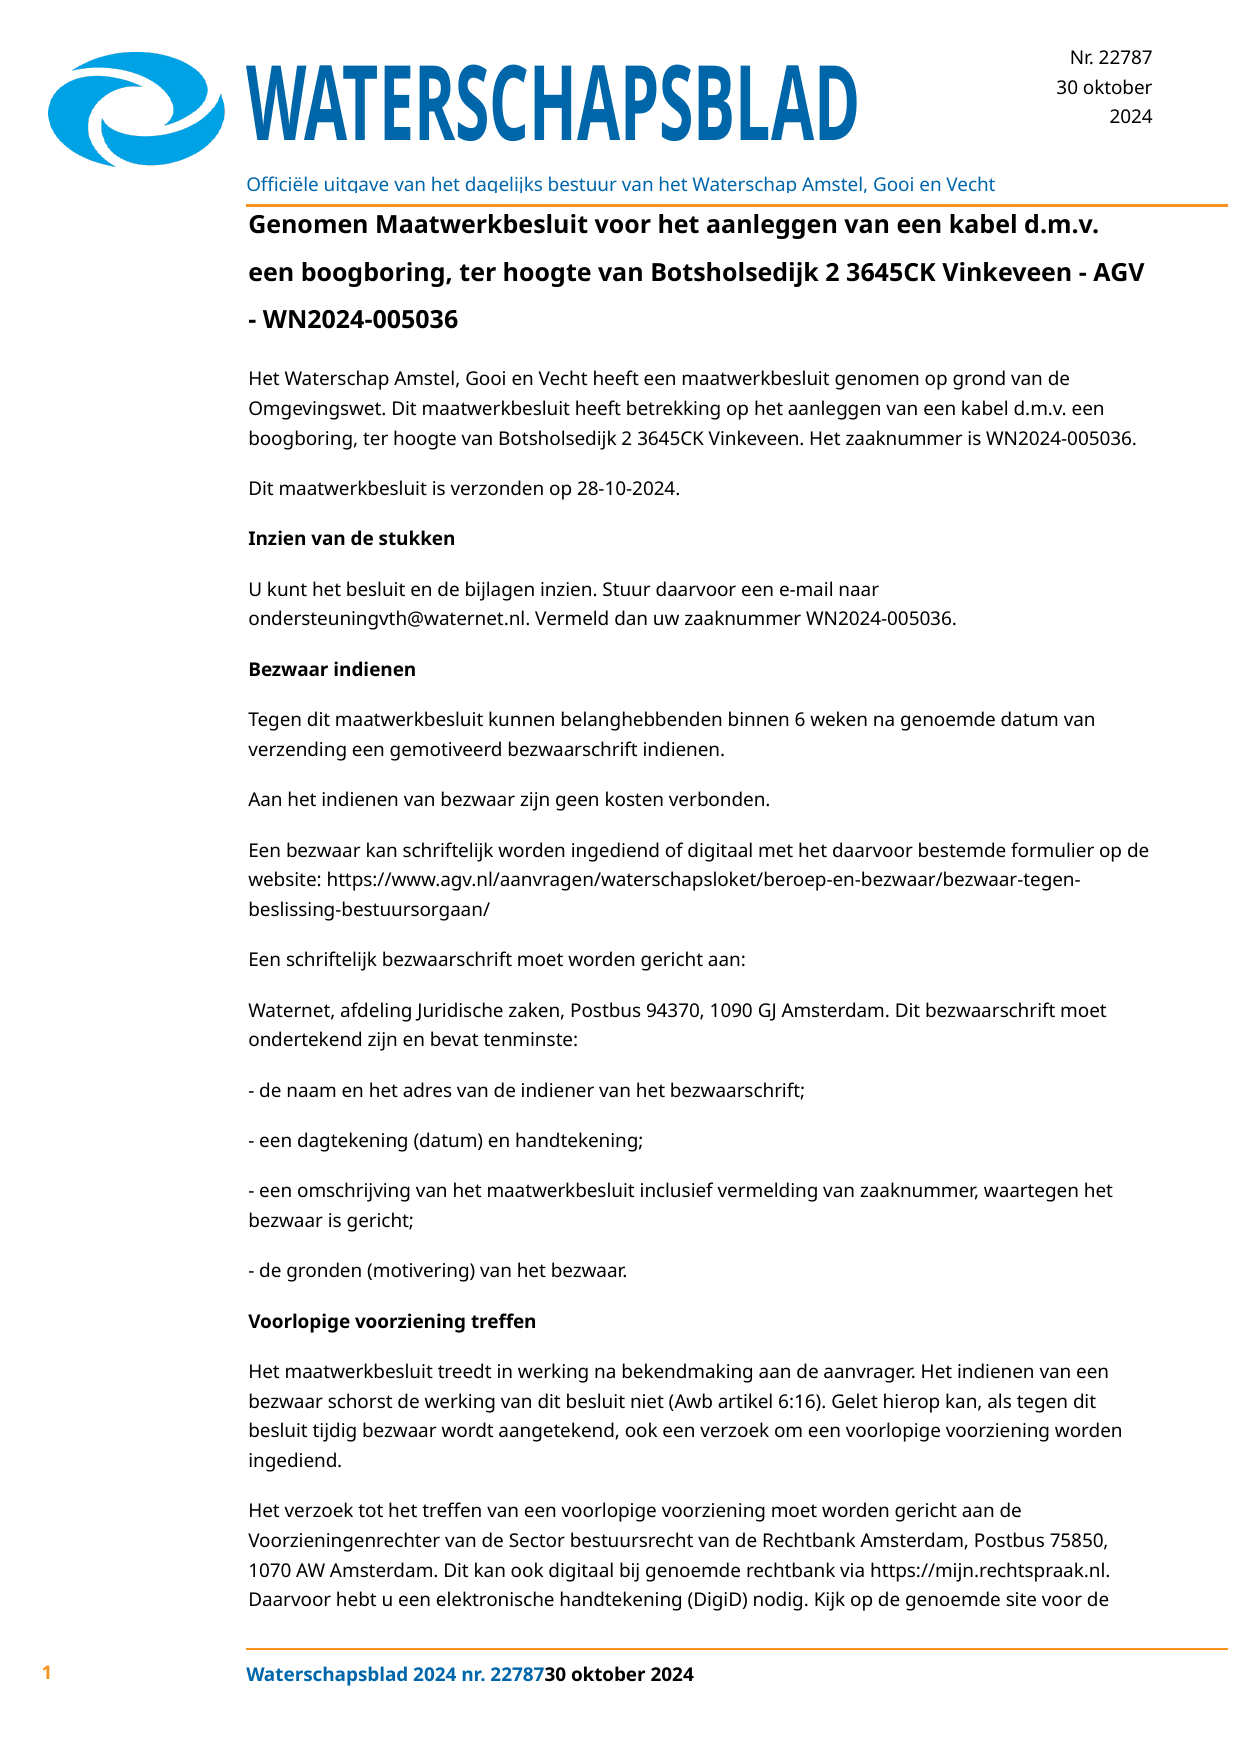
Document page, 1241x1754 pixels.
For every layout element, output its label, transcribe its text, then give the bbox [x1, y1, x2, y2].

text Het maatwerkbesluit treedt in werking na bekendmaking aan de aanvrager. Het indienen van een bezwaar schorst de werking van dit besluit niet (Awb artikel 6:16). Gelet hierop kan, als tegen dit besluit tijdig bezwaar wordt aangetekend, ook een verzoek om een voorlopige voorziening worden ingediend. [248, 1358, 1152, 1473]
text Bezwaar indienen [248, 656, 1152, 682]
text Een schriftelijk bezwaarschrift moet worden gericht aan: [248, 946, 1152, 972]
text Dit maatwerkbesluit is verzonden op 28-10-2024. [248, 475, 1152, 501]
text Aan het indienen van bezwaar zijn geen kosten verbonden. [248, 786, 1152, 812]
text Voorlopige voorziening treffen [248, 1308, 1152, 1334]
text U kunt het besluit en de bijlagen inzien. Stuur daarvoor een e-mail naar ondersteuningvth@waternet.nl. Vermeld dan uw zaaknummer WN2024-005036. [248, 576, 1152, 631]
text - de gronden (motivering) van het bezwaar. [248, 1258, 1152, 1283]
text - een dagtekening (datum) en handtekening; [248, 1127, 1152, 1153]
text - de naam en het adres van de indiener van het bezwaarschrift; [248, 1077, 1152, 1102]
text Tegen dit maatwerkbesluit kunnen belanghebbenden binnen 6 weken na genoemde datum van verzending een gemotiveerd bezwaarschrift indienen. [248, 706, 1152, 762]
text Een bezwaar kan schriftelijk worden ingediend of digitaal met het daarvoor bestemde formulier op de website: https://www.agv.nl/aanvragen/waterschapsloket/beroep-en-bezwaar/bezwaar-tegen-beslissing-bestuursorgaan/ [248, 837, 1152, 922]
text - een omschrijving van het maatwerkbesluit inclusief vermelding van zaaknummer, waartegen het bezwaar is gericht; [248, 1178, 1152, 1233]
text Het verzoek tot het treffen van een voorlopige voorziening moet worden gericht aan de Voorzieningenrechter van de Sector bestuursrecht van de Rechtbank Amsterdam, Postbus 75850, 1070 AW Amsterdam. Dit kan ook digitaal bij genoemde rechtbank via https://mijn.rechtspraak.nl. Daarvoor hebt u een elektronische handtekening (DigiD) nodig. Kijk op de genoemde site voor de [248, 1498, 1152, 1612]
text Genomen Maatwerkbesluit voor het aanleggen van een kabel d.m.v. een boogboring, ter hoogte van Botsholsedijk 2 3645CK Vinkeveen - AGV - WN2024-005036 [248, 207, 1152, 336]
text Inzien van de stukken [248, 526, 1152, 551]
picture [41, 47, 231, 172]
text Waternet, afdeling Juridische zaken, Postbus 94370, 1090 GJ Amsterdam. Dit bezwaarschrift moet ondertekend zijn en bevat tenminste: [248, 997, 1152, 1052]
text Het Waterschap Amstel, Gooi en Vecht heeft een maatwerkbesluit genomen op grond van de Omgevingswet. Dit maatwerkbesluit heeft betrekking op het aanleggen van een kabel d.m.v. een boogboring, ter hoogte van Botsholsedijk 2 3645CK Vinkeveen. Het zaaknummer is WN2024-005036. [248, 366, 1152, 450]
